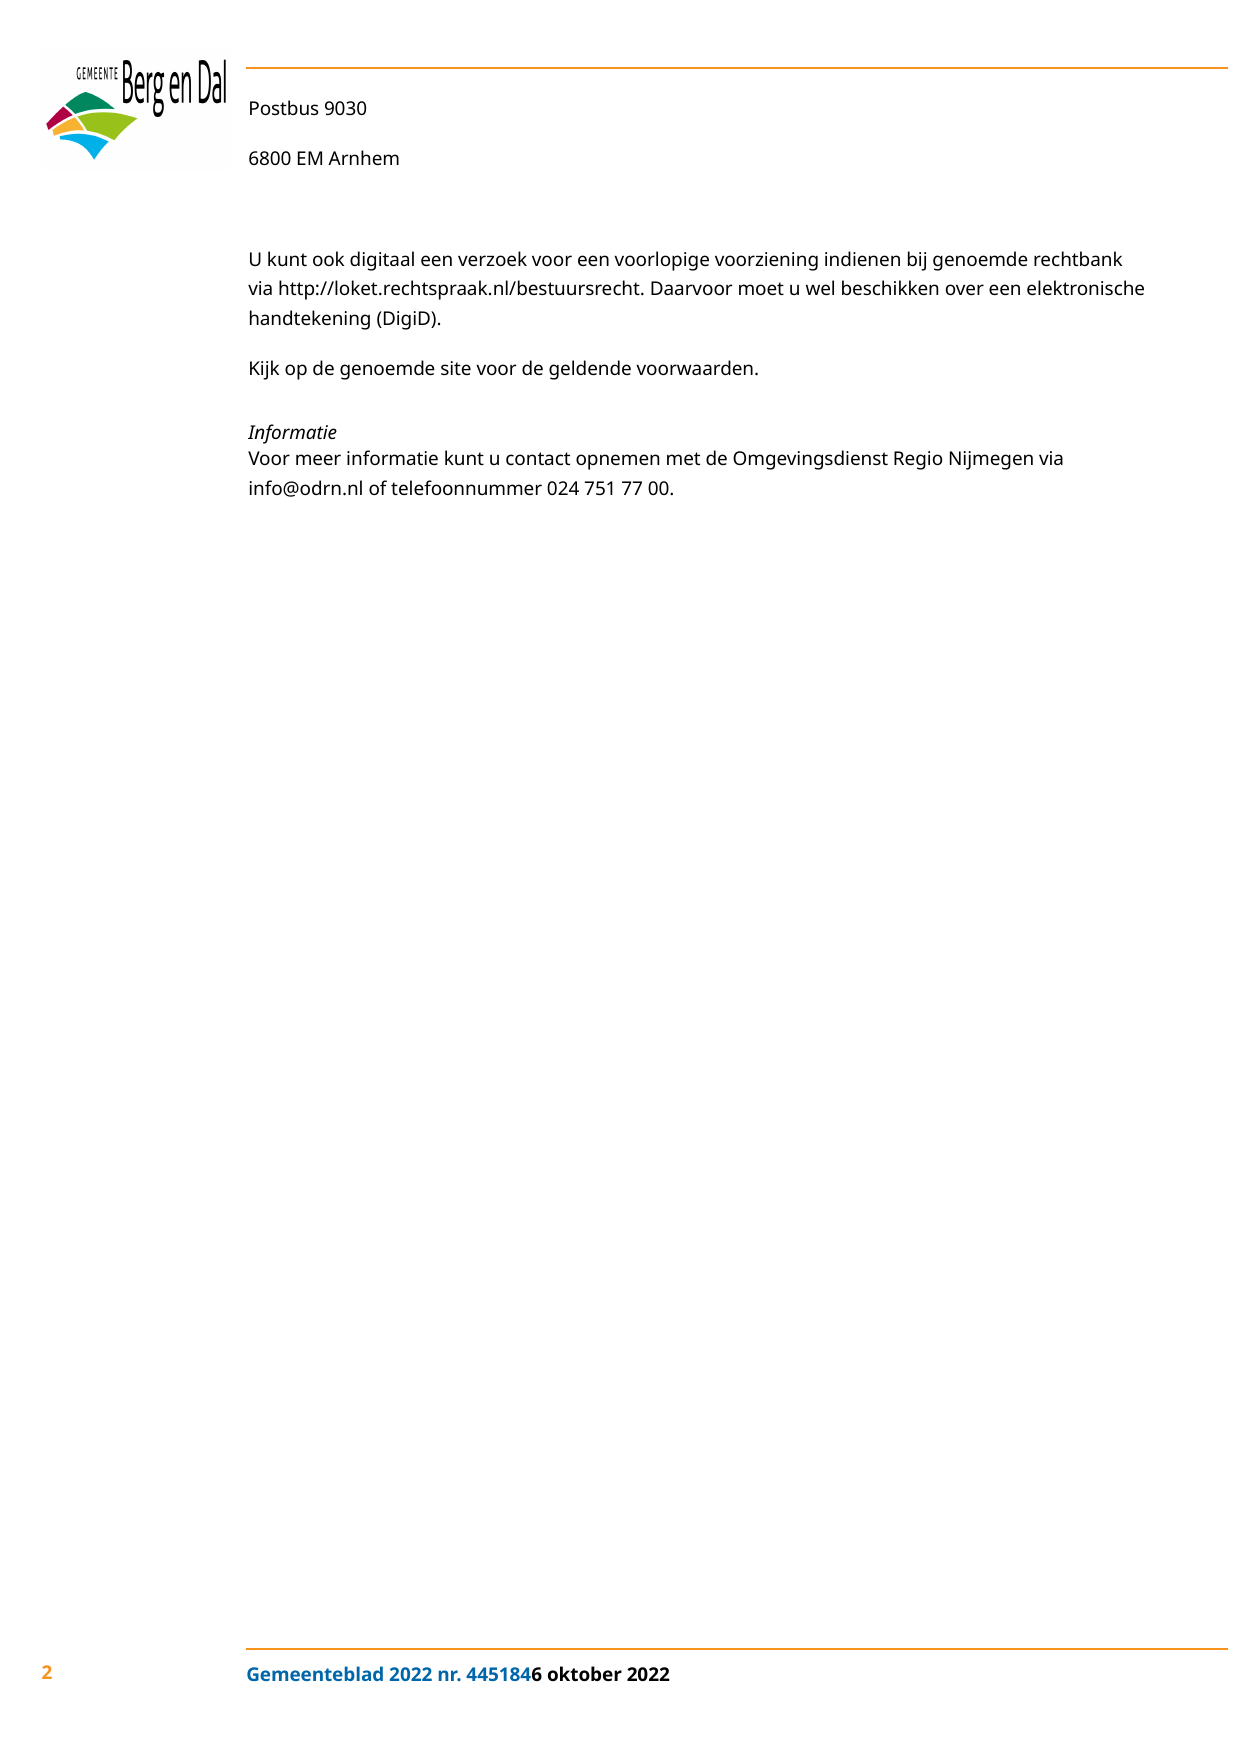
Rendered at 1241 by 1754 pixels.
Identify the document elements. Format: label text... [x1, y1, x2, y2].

text Postbus 9030 [248, 95, 1152, 121]
text Kijk op de genoemde site voor de geldende voorwaarden. [248, 356, 1152, 381]
text Voor meer informatie kunt u contact opnemen met de Omgevingsdienst Regio Nijmegen via info@odrn.nl of telefoonnummer 024 751 77 00. [248, 445, 1152, 501]
text U kunt ook digitaal een verzoek voor een voorlopige voorziening indienen bij genoemde rechtbank via http://loket.rechtspraak.nl/bestuursrecht. Daarvoor moet u wel beschikken over een elektronische handtekening (DigiD). [248, 246, 1152, 331]
text 6800 EM Arnhem [248, 145, 1152, 171]
text Informatie [248, 419, 1152, 445]
picture [41, 47, 231, 172]
